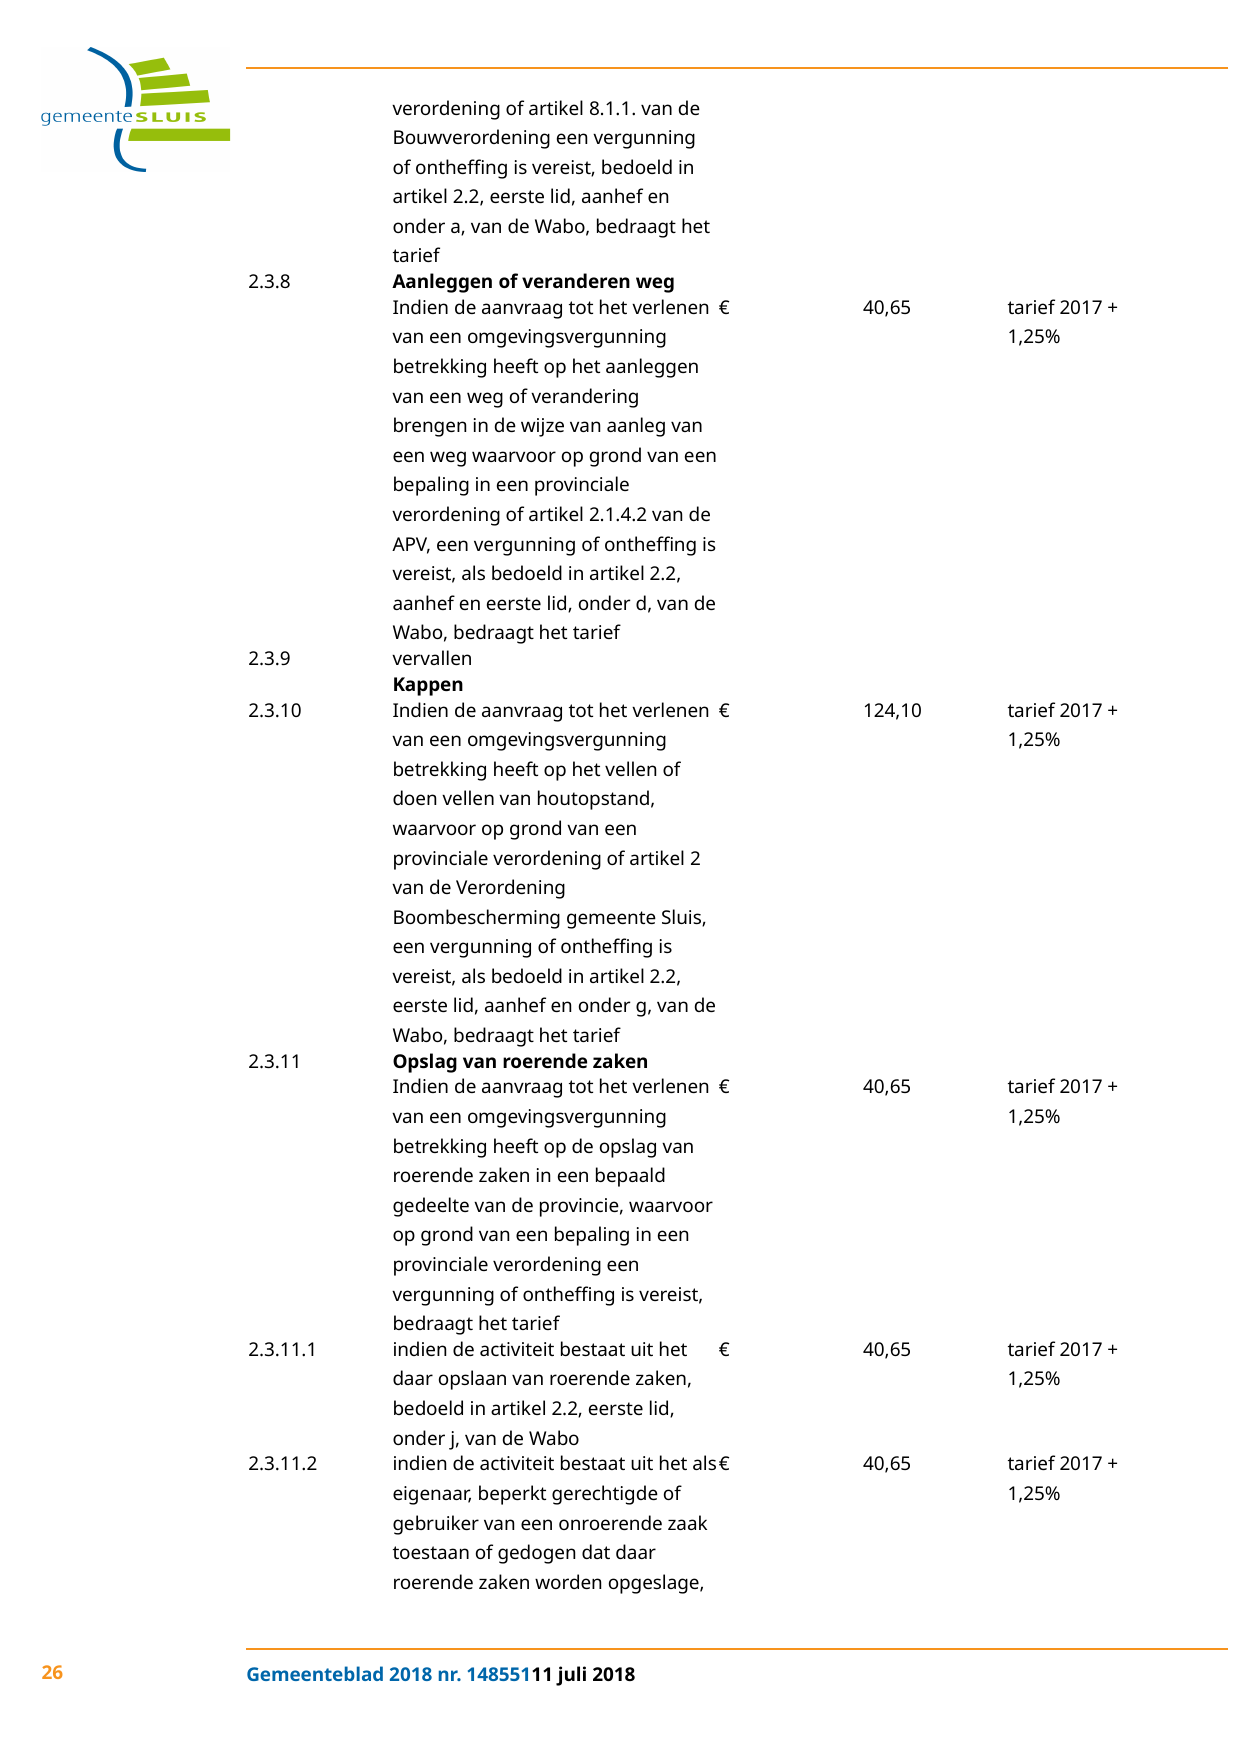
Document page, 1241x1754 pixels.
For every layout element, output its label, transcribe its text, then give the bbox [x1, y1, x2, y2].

table_cell [863, 269, 1007, 294]
table_cell € [719, 294, 863, 645]
table_cell Indien de aanvraag tot het verlenen van een omgevingsvergunning betrekking heeft op het vellen of doen vellen van houtopstand, waarvoor op grond van een provinciale verordening of artikel 2 van de Verordening Boombescherming gemeente Sluis, een vergunning of ontheffing is vereist, als bedoeld in artikel 2.2, eerste lid, aanhef en onder g, van de Wabo, bedraagt het tarief [392, 697, 719, 1048]
table_cell verordening of artikel 8.1.1. van de Bouwverordening een vergunning of ontheffing is vereist, bedoeld in artikel 2.2, eerste lid, aanhef en onder a, van de Wabo, bedraagt het tarief [392, 95, 719, 268]
table_cell [1007, 1048, 1152, 1074]
table_cell tarief 2017 + 1,25% [1007, 1336, 1152, 1451]
table_cell 2.3.8 [248, 269, 392, 294]
table_cell [248, 1074, 392, 1336]
table_cell Aanleggen of veranderen weg [392, 269, 719, 294]
table_cell tarief 2017 + 1,25% [1007, 1074, 1152, 1336]
table_cell 40,65 [863, 294, 1007, 645]
table_cell [863, 1048, 1007, 1074]
table_cell [719, 645, 863, 671]
table_cell 2.3.9 [248, 645, 392, 671]
table_cell [1007, 95, 1152, 268]
table_cell [719, 671, 863, 697]
table_cell [719, 1048, 863, 1074]
table_cell [1007, 645, 1152, 671]
table_cell tarief 2017 + 1,25% [1007, 294, 1152, 645]
table_cell Indien de aanvraag tot het verlenen van een omgevingsvergunning betrekking heeft op het aanleggen van een weg of verandering brengen in de wijze van aanleg van een weg waarvoor op grond van een bepaling in een provinciale verordening of artikel 2.1.4.2 van de APV, een vergunning of ontheffing is vereist, als bedoeld in artikel 2.2, aanhef en eerste lid, onder d, van de Wabo, bedraagt het tarief [392, 294, 719, 645]
table_cell [719, 95, 863, 268]
table_cell tarief 2017 + 1,25% [1007, 697, 1152, 1048]
table_cell indien de activiteit bestaat uit het als eigenaar, beperkt gerechtigde of gebruiker van een onroerende zaak toestaan of gedogen dat daar roerende zaken worden opgeslage, [392, 1451, 719, 1594]
table_cell [248, 294, 392, 645]
table_cell [248, 95, 392, 268]
table_cell 2.3.11.1 [248, 1336, 392, 1451]
table_cell indien de activiteit bestaat uit het daar opslaan van roerende zaken, bedoeld in artikel 2.2, eerste lid, onder j, van de Wabo [392, 1336, 719, 1451]
table_cell [863, 95, 1007, 268]
table_cell tarief 2017 + 1,25% [1007, 1451, 1152, 1594]
table_cell 2.3.11.2 [248, 1451, 392, 1594]
table_cell € [719, 1074, 863, 1336]
table_cell Kappen [392, 671, 719, 697]
table_cell [1007, 671, 1152, 697]
table_cell € [719, 1336, 863, 1451]
table_cell Indien de aanvraag tot het verlenen van een omgevingsvergunning betrekking heeft op de opslag van roerende zaken in een bepaald gedeelte van de provincie, waarvoor op grond van een bepaling in een provinciale verordening een vergunning of ontheffing is vereist, bedraagt het tarief [392, 1074, 719, 1336]
table_cell [863, 671, 1007, 697]
table_cell [248, 671, 392, 697]
table_cell [1007, 269, 1152, 294]
table_cell 124,10 [863, 697, 1007, 1048]
table_cell 2.3.11 [248, 1048, 392, 1074]
table_cell vervallen [392, 645, 719, 671]
table_cell 40,65 [863, 1336, 1007, 1451]
table_cell € [719, 697, 863, 1048]
table_cell 40,65 [863, 1451, 1007, 1594]
table_cell € [719, 1451, 863, 1594]
picture [41, 47, 231, 172]
table_cell [719, 269, 863, 294]
table_cell 40,65 [863, 1074, 1007, 1336]
table_cell Opslag van roerende zaken [392, 1048, 719, 1074]
table_cell [863, 645, 1007, 671]
table_cell 2.3.10 [248, 697, 392, 1048]
